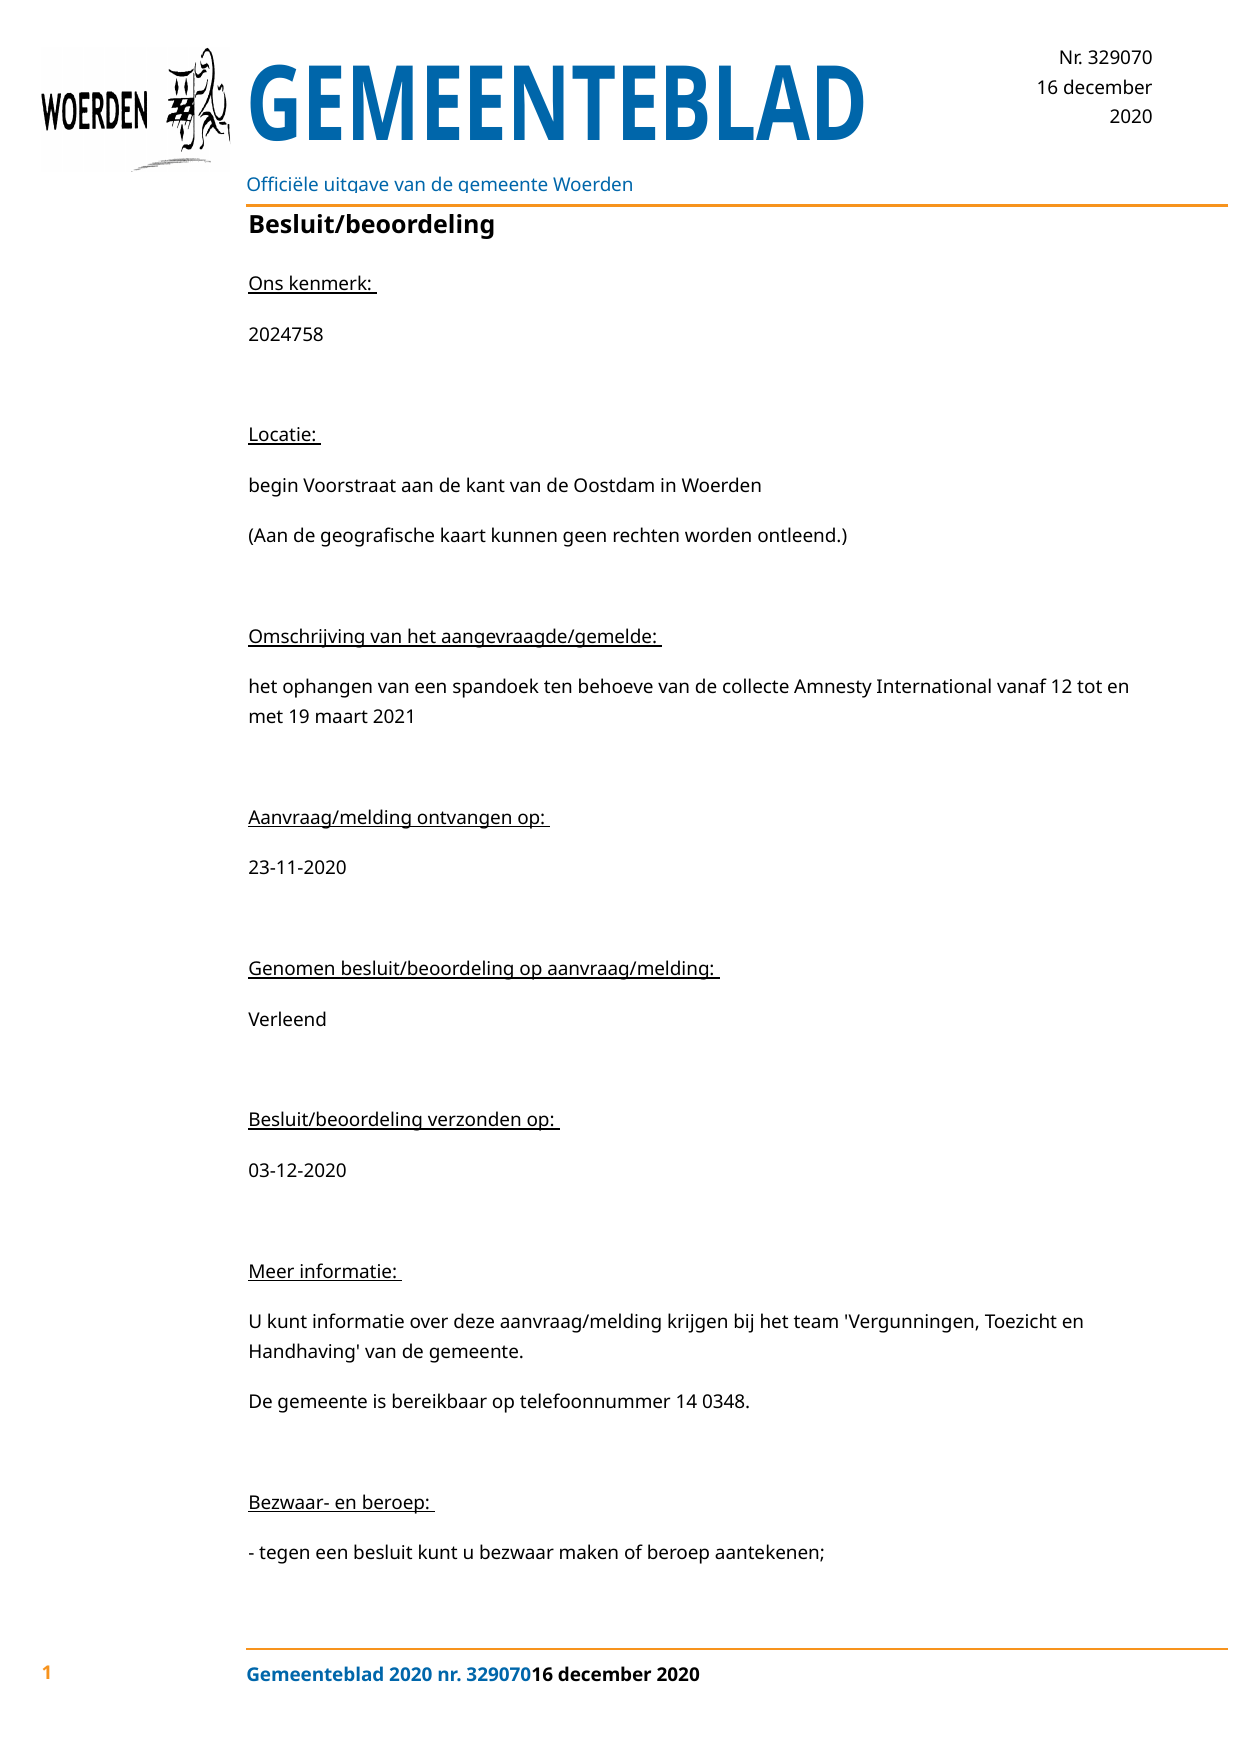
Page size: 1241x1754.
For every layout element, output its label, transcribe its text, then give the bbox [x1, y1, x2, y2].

text Aanvraag/melding ontvangen op: [248, 804, 1152, 830]
text 23-11-2020 [248, 854, 1152, 880]
text begin Voorstraat aan de kant van de Oostdam in Woerden [248, 472, 1152, 498]
text U kunt informatie over deze aanvraag/melding krijgen bij het team 'Vergunningen, Toezicht en Handhaving' van de gemeente. [248, 1308, 1152, 1363]
picture [41, 47, 231, 172]
text Locatie: [248, 422, 1152, 447]
text De gemeente is bereikbaar op telefoonnummer 14 0348. [248, 1388, 1152, 1414]
text het ophangen van een spandoek ten behoeve van de collecte Amnesty International vanaf 12 tot en met 19 maart 2021 [248, 674, 1152, 729]
text Besluit/beoordeling [248, 207, 1152, 241]
text 03-12-2020 [248, 1157, 1152, 1183]
text Omschrijving van het aangevraagde/gemelde: [248, 623, 1152, 649]
text 2024758 [248, 321, 1152, 346]
text (Aan de geografische kaart kunnen geen rechten worden ontleend.) [248, 522, 1152, 548]
text Bezwaar- en beroep: [248, 1489, 1152, 1515]
text Besluit/beoordeling verzonden op: [248, 1107, 1152, 1132]
text Ons kenmerk: [248, 270, 1152, 296]
text Meer informatie: [248, 1258, 1152, 1283]
text - tegen een besluit kunt u bezwaar maken of beroep aantekenen; [248, 1539, 1152, 1565]
text Verleend [248, 1006, 1152, 1031]
text Genomen besluit/beoordeling op aanvraag/melding: [248, 955, 1152, 981]
